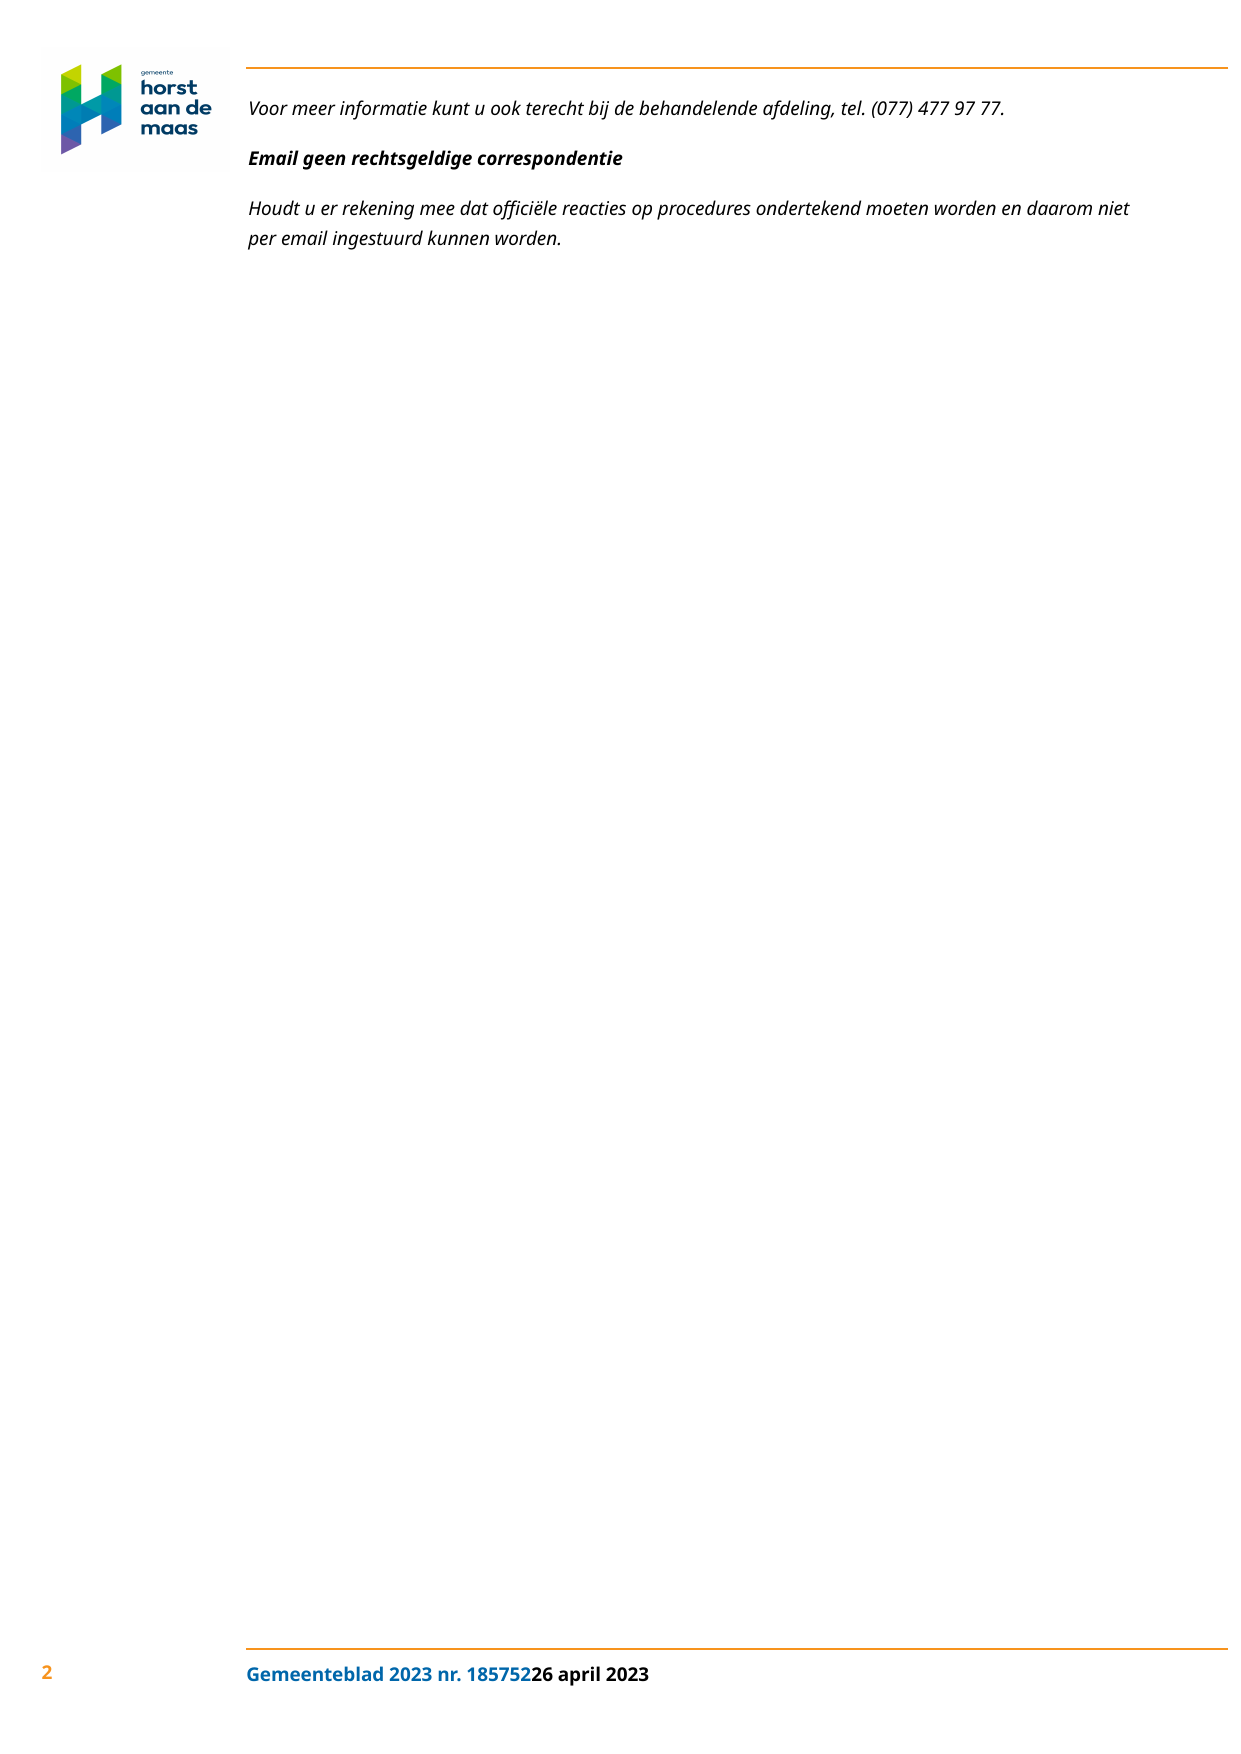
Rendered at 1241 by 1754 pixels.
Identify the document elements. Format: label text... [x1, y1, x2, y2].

text Voor meer informatie kunt u ook terecht bij de behandelende afdeling, tel. (077) 477 97 77. [248, 95, 1152, 121]
text Email geen rechtsgeldige correspondentie [248, 145, 1152, 171]
picture [41, 47, 231, 172]
text Houdt u er rekening mee dat officiële reacties op procedures ondertekend moeten worden en daarom niet per email ingestuurd kunnen worden. [248, 196, 1152, 251]
